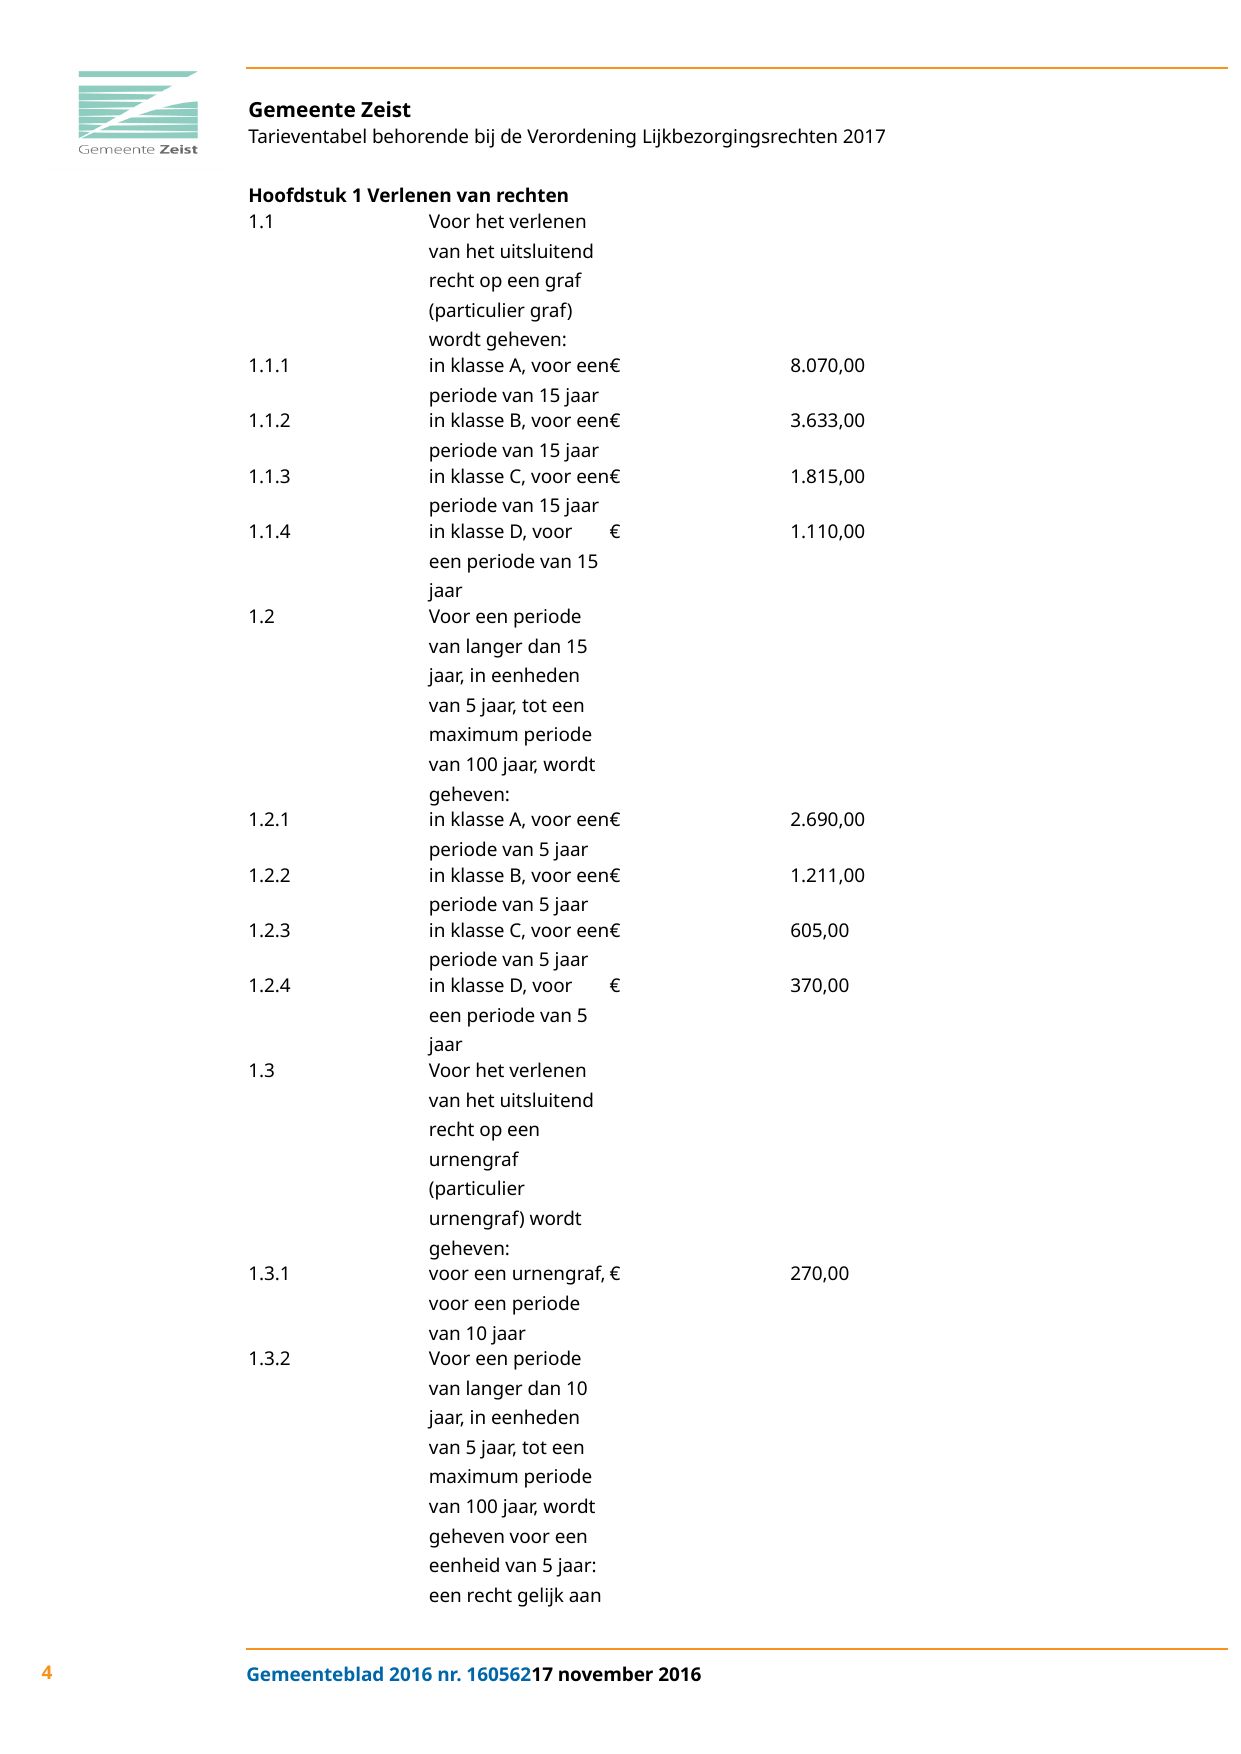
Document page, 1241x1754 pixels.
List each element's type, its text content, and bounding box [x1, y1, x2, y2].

table_cell 1.2.2 [248, 862, 429, 917]
table_cell in klasse B, voor een periode van 15 jaar [429, 408, 609, 463]
table_cell [609, 208, 790, 352]
table_cell 1.211,00 [790, 862, 971, 917]
table_cell 3.633,00 [790, 408, 971, 463]
table_cell 1.1.1 [248, 353, 429, 408]
table_header Hoofdstuk 1 Verlenen van rechten [248, 183, 609, 208]
table_cell Voor een periode van langer dan 10 jaar, in eenheden van 5 jaar, tot een maximum periode van 100 jaar, wordt geheven voor een eenheid van 5 jaar: een recht gelijk aan [429, 1345, 609, 1608]
table_cell 1.1 [248, 208, 429, 352]
table_cell € [609, 862, 790, 917]
table_cell € [609, 463, 790, 518]
table_cell 370,00 [790, 973, 971, 1057]
table_cell in klasse B, voor een periode van 5 jaar [429, 862, 609, 917]
table_cell € [609, 518, 790, 603]
table_cell in klasse A, voor een periode van 5 jaar [429, 806, 609, 862]
table_cell in klasse C, voor een periode van 5 jaar [429, 917, 609, 972]
table_cell [609, 1345, 790, 1608]
text Tarieventabel behorende bij de Verordening Lijkbezorgingsrechten 2017 [248, 123, 1152, 149]
table_cell Voor het verlenen van het uitsluitend recht op een urnengraf (particulier urnengraf) wordt geheven: [429, 1057, 609, 1261]
table_cell 1.3.1 [248, 1261, 429, 1345]
table_cell 1.1.4 [248, 518, 429, 603]
table_cell Voor het verlenen van het uitsluitend recht op een graf (particulier graf) wordt geheven: [429, 208, 609, 352]
table_cell 270,00 [790, 1261, 971, 1345]
table_header [609, 183, 790, 208]
table_cell € [609, 353, 790, 408]
table_cell 605,00 [790, 917, 971, 972]
table_cell € [609, 806, 790, 862]
table_cell € [609, 1261, 790, 1345]
table_cell voor een urnengraf, voor een periode van 10 jaar [429, 1261, 609, 1345]
table_cell 2.690,00 [790, 806, 971, 862]
table_cell 1.3 [248, 1057, 429, 1261]
table_cell [790, 1057, 971, 1261]
table_cell 1.2.1 [248, 806, 429, 862]
table_cell in klasse D, voor een periode van 15 jaar [429, 518, 609, 603]
table_header [790, 183, 971, 208]
table_cell [790, 208, 971, 352]
table_cell in klasse A, voor een periode van 15 jaar [429, 353, 609, 408]
table_cell [790, 603, 971, 806]
table_cell 1.2.3 [248, 917, 429, 972]
table_cell 1.110,00 [790, 518, 971, 603]
table_cell 1.815,00 [790, 463, 971, 518]
table_cell [609, 603, 790, 806]
picture [41, 47, 231, 172]
table_cell 1.1.2 [248, 408, 429, 463]
table_cell 1.1.3 [248, 463, 429, 518]
text Gemeente Zeist [248, 95, 1152, 123]
table_cell 1.2.4 [248, 973, 429, 1057]
table_cell in klasse C, voor een periode van 15 jaar [429, 463, 609, 518]
table_cell € [609, 408, 790, 463]
table_cell 8.070,00 [790, 353, 971, 408]
table_cell in klasse D, voor een periode van 5 jaar [429, 973, 609, 1057]
table_cell [609, 1057, 790, 1261]
table_cell [790, 1345, 971, 1608]
table_cell € [609, 973, 790, 1057]
table_cell 1.2 [248, 603, 429, 806]
table_cell 1.3.2 [248, 1345, 429, 1608]
table_cell € [609, 917, 790, 972]
table_cell Voor een periode van langer dan 15 jaar, in eenheden van 5 jaar, tot een maximum periode van 100 jaar, wordt geheven: [429, 603, 609, 806]
